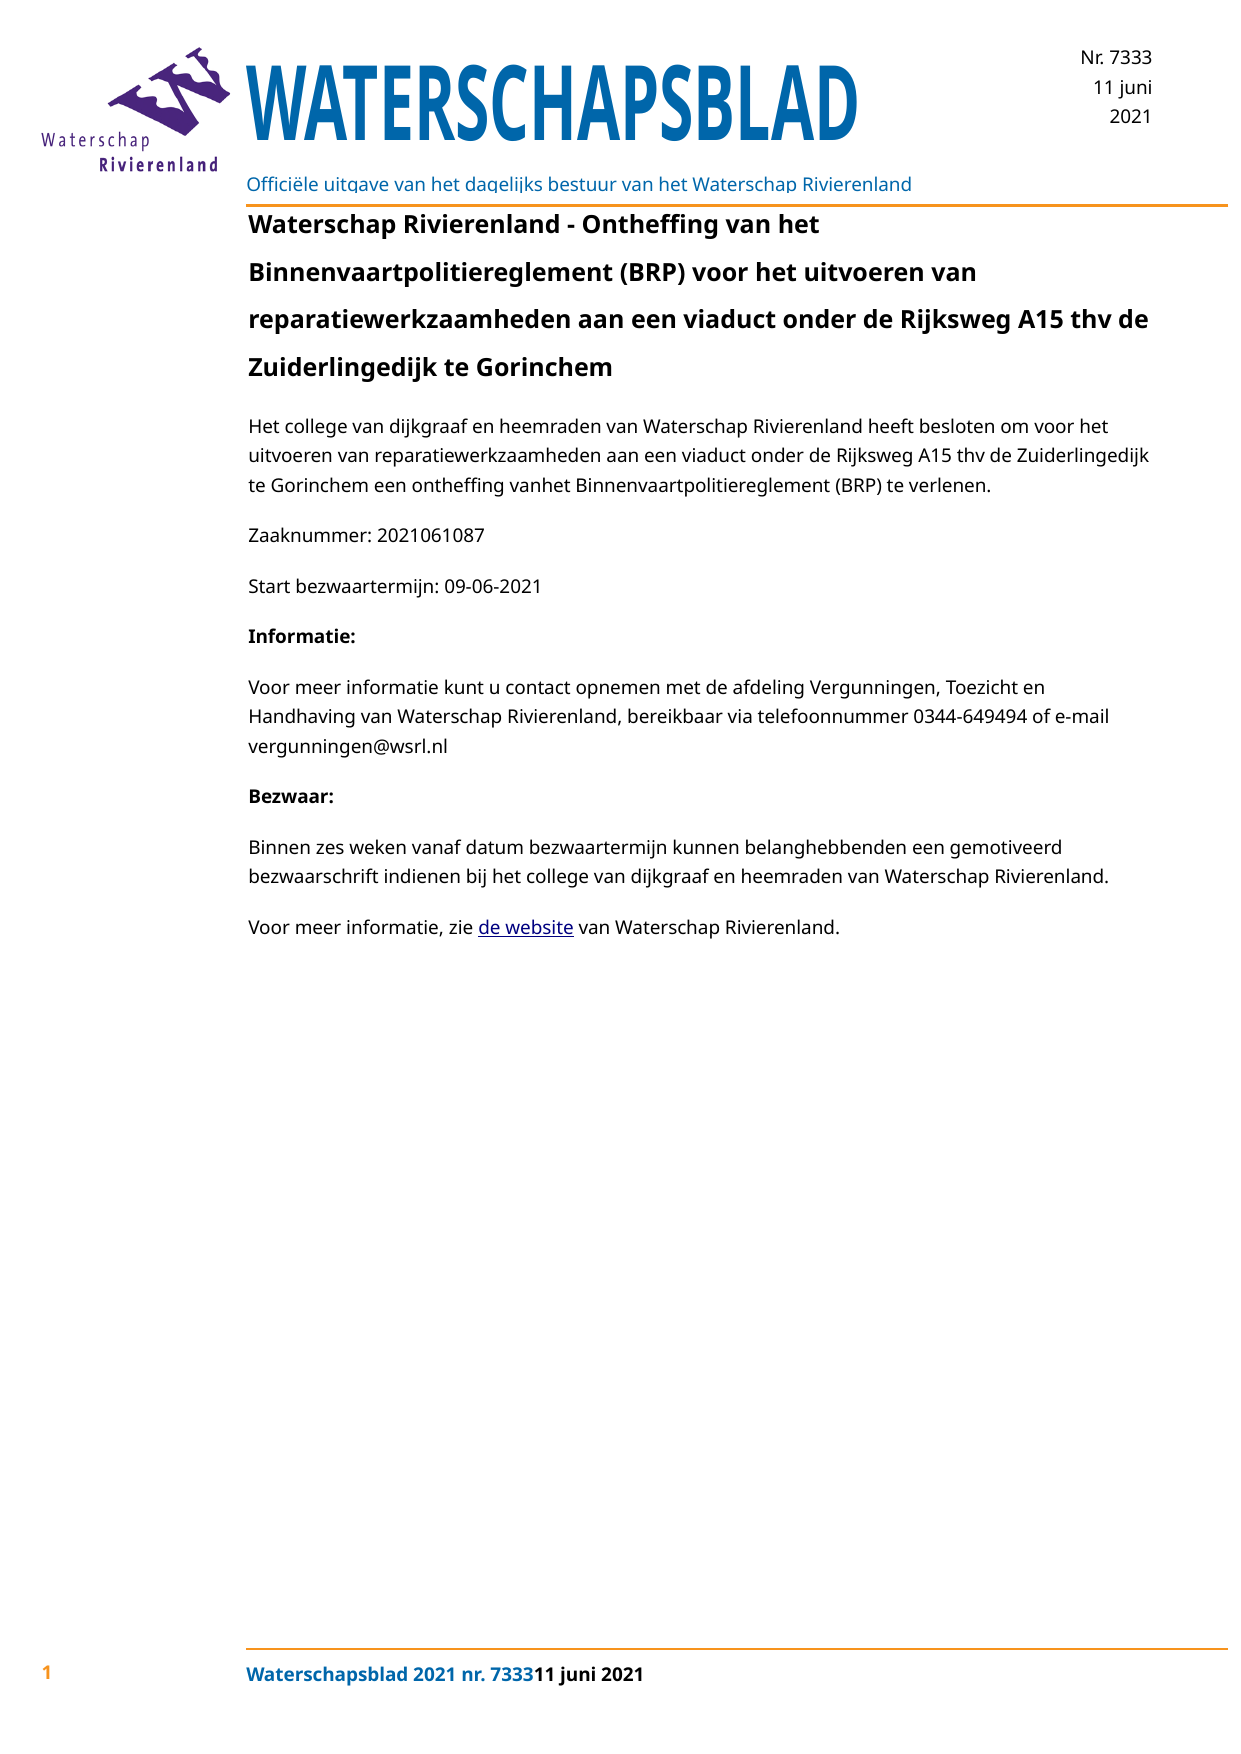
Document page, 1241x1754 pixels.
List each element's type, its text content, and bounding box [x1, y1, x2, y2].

text Waterschap Rivierenland - Ontheffing van het Binnenvaartpolitiereglement (BRP) voor het uitvoeren van reparatiewerkzaamheden aan een viaduct onder de Rijksweg A15 thv de Zuiderlingedijk te Gorinchem [248, 207, 1152, 384]
text Voor meer informatie, zie de website van Waterschap Rivierenland. [248, 914, 1152, 940]
text Zaaknummer: 2021061087 [248, 523, 1152, 548]
text Het college van dijkgraaf en heemraden van Waterschap Rivierenland heeft besloten om voor het uitvoeren van reparatiewerkzaamheden aan een viaduct onder de Rijksweg A15 thv de Zuiderlingedijk te Gorinchem een ontheffing vanhet Binnenvaartpolitiereglement (BRP) te verlenen. [248, 413, 1152, 498]
picture [41, 47, 231, 172]
text Binnen zes weken vanaf datum bezwaartermijn kunnen belanghebbenden een gemotiveerd bezwaarschrift indienen bij het college van dijkgraaf en heemraden van Waterschap Rivierenland. [248, 834, 1152, 889]
text Bezwaar: [248, 783, 1152, 809]
text Voor meer informatie kunt u contact opnemen met de afdeling Vergunningen, Toezicht en Handhaving van Waterschap Rivierenland, bereikbaar via telefoonnummer 0344-649494 of e-mail vergunningen@wsrl.nl [248, 674, 1152, 759]
text Informatie: [248, 623, 1152, 649]
text Start bezwaartermijn: 09-06-2021 [248, 573, 1152, 599]
